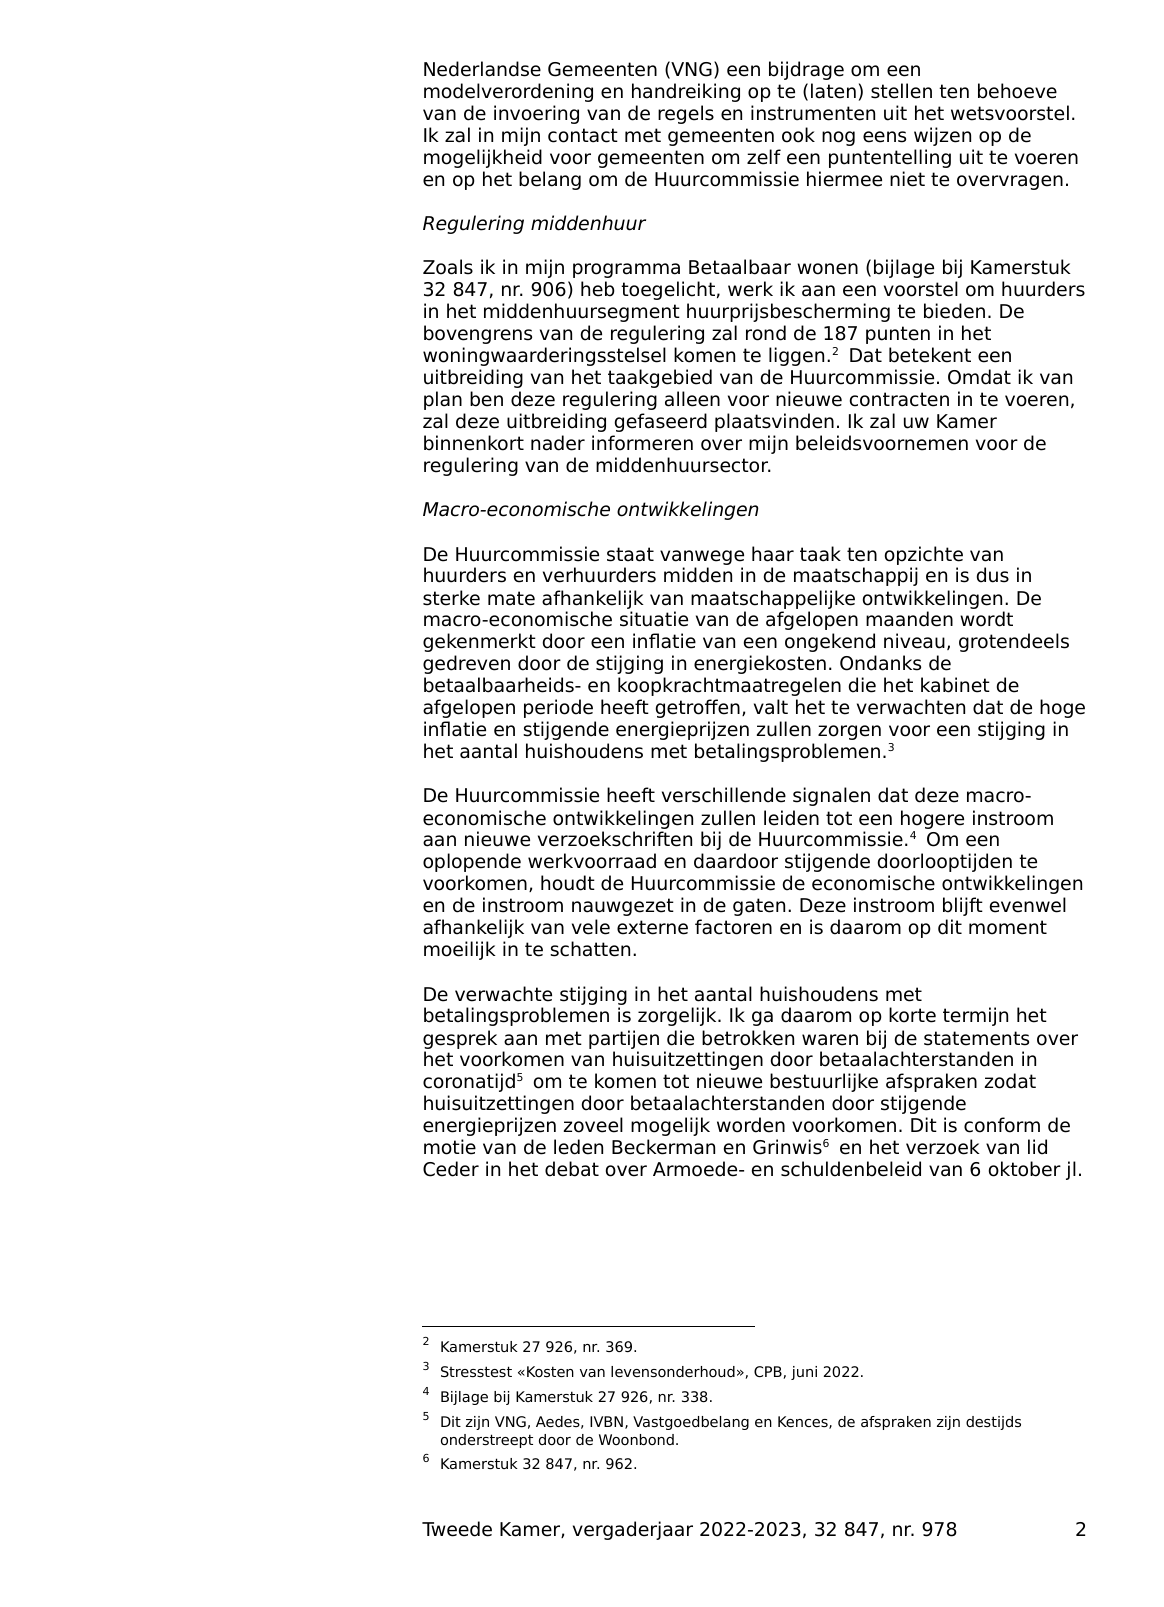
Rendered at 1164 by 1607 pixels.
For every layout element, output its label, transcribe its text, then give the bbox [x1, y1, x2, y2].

text Zoals ik in mijn programma Betaalbaar wonen (bijlage bij Kamerstuk 32 847, nr. 906) heb toegelicht, werk ik aan een voorstel om huurders in het middenhuursegment huurprijsbescherming te bieden. De bovengrens van de regulering zal rond de 187 punten in het woningwaarderingsstelsel komen te liggen. Dat betekent een uitbreiding van het taakgebied van de Huurcommissie. Omdat ik van plan ben deze regulering alleen voor nieuwe contracten in te voeren, zal deze uitbreiding gefaseerd plaatsvinden. Ik zal uw Kamer binnenkort nader informeren over mijn beleidsvoornemen voor de regulering van de middenhuursector. [422, 257, 1087, 477]
text Kamerstuk 32 847, nr. 962. [422, 1452, 1087, 1474]
subtitle Macro-economische ontwikkelingen [422, 499, 1087, 521]
text De Huurcommissie heeft verschillende signalen dat deze macro-economische ontwikkelingen zullen leiden tot een hogere instroom aan nieuwe verzoekschriften bij de Huurcommissie. Om een oplopende werkvoorraad en daardoor stijgende doorlooptijden te voorkomen, houdt de Huurcommissie de economische ontwikkelingen en de instroom nauwgezet in de gaten. Deze instroom blijft evenwel afhankelijk van vele externe factoren en is daarom op dit moment moeilijk in te schatten. [422, 785, 1087, 961]
text Dit zijn VNG, Aedes, IVBN, Vastgoedbelang en Kences, de afspraken zijn destijds onderstreept door de Woonbond. [422, 1410, 1087, 1449]
text Stresstest «Kosten van levensonderhoud», CPB, juni 2022. [422, 1360, 1087, 1382]
text Bijlage bij Kamerstuk 27 926, nr. 338. [422, 1385, 1087, 1407]
subtitle Regulering middenhuur [422, 213, 1087, 235]
text De Huurcommissie staat vanwege haar taak ten opzichte van huurders en verhuurders midden in de maatschappij en is dus in sterke mate afhankelijk van maatschappelijke ontwikkelingen. De macro-economische situatie van de afgelopen maanden wordt gekenmerkt door een inflatie van een ongekend niveau, grotendeels gedreven door de stijging in energiekosten. Ondanks de betaalbaarheids- en koopkrachtmaatregelen die het kabinet de afgelopen periode heeft getroffen, valt het te verwachten dat de hoge inflatie en stijgende energieprijzen zullen zorgen voor een stijging in het aantal huishoudens met betalingsproblemen. [422, 543, 1087, 763]
text De verwachte stijging in het aantal huishoudens met betalingsproblemen is zorgelijk. Ik ga daarom op korte termijn het gesprek aan met partijen die betrokken waren bij de statements over het voorkomen van huisuitzettingen door betaalachterstanden in coronatijd om te komen tot nieuwe bestuurlijke afspraken zodat huisuitzettingen door betaalachterstanden door stijgende energieprijzen zoveel mogelijk worden voorkomen. Dit is conform de motie van de leden Beckerman en Grinwis en het verzoek van lid Ceder in het debat over Armoede- en schuldenbeleid van 6 oktober jl. [422, 983, 1087, 1181]
text Nederlandse Gemeenten (VNG) een bijdrage om een modelverordening en handreiking op te (laten) stellen ten behoeve van de invoering van de regels en instrumenten uit het wetsvoorstel. Ik zal in mijn contact met gemeenten ook nog eens wijzen op de mogelijkheid voor gemeenten om zelf een puntentelling uit te voeren en op het belang om de Huurcommissie hiermee niet te overvragen. [422, 59, 1087, 191]
text Kamerstuk 27 926, nr. 369. [422, 1335, 1087, 1357]
